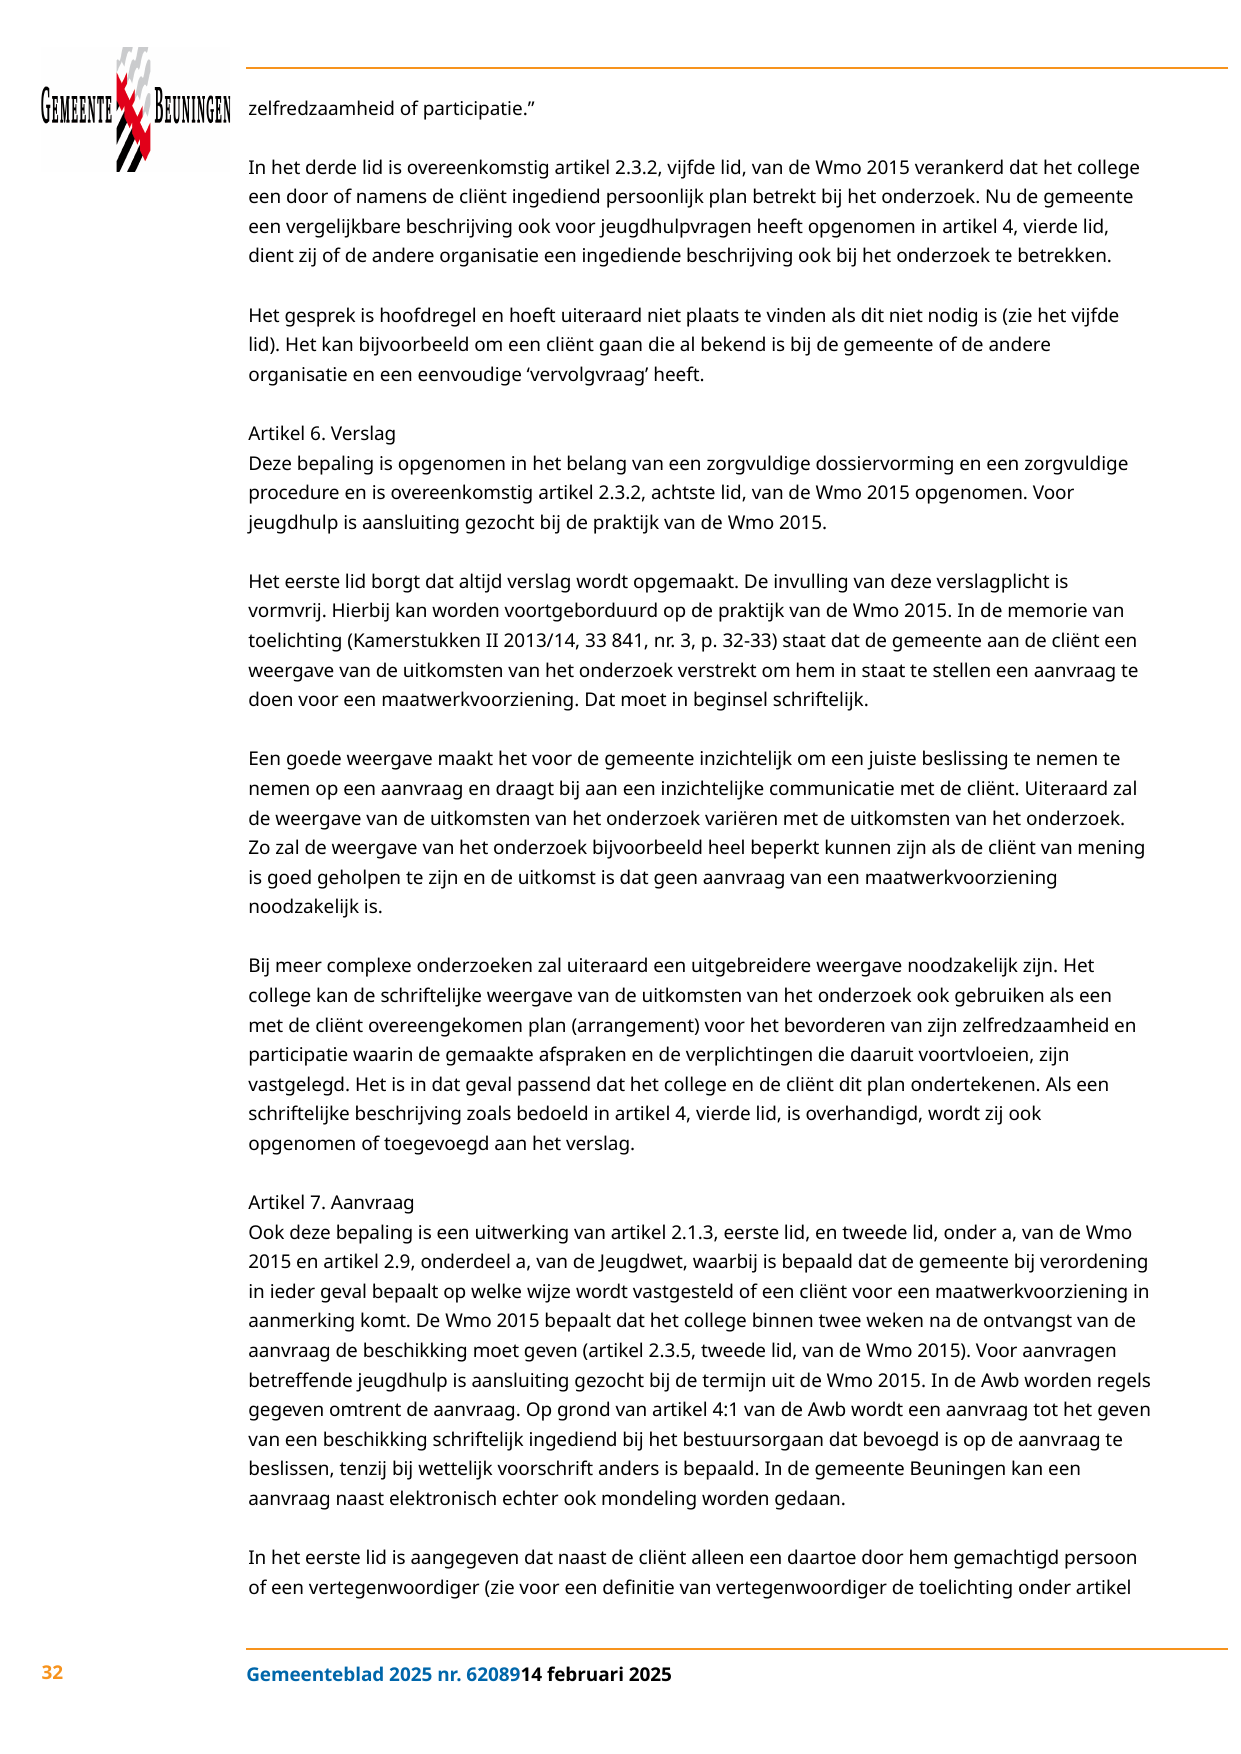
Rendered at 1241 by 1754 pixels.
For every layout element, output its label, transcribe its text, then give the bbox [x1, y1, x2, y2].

text Het gesprek is hoofdregel en hoeft uiteraard niet plaats te vinden als dit niet nodig is (zie het vijfde lid). Het kan bijvoorbeeld om een cliënt gaan die al bekend is bij de gemeente of de andere organisatie en een eenvoudige ‘vervolgvraag’ heeft. [248, 302, 1152, 387]
text Artikel 7. Aanvraag [248, 1189, 1152, 1215]
text In het derde lid is overeenkomstig artikel 2.3.2, vijfde lid, van de Wmo 2015 verankerd dat het college een door of namens de cliënt ingediend persoonlijk plan betrekt bij het onderzoek. Nu de gemeente een vergelijkbare beschrijving ook voor jeugdhulpvragen heeft opgenomen in artikel 4, vierde lid, dient zij of de andere organisatie een ingediende beschrijving ook bij het onderzoek te betrekken. [248, 154, 1152, 268]
text Deze bepaling is opgenomen in het belang van een zorgvuldige dossiervorming en een zorgvuldige procedure en is overeenkomstig artikel 2.3.2, achtste lid, van de Wmo 2015 opgenomen. Voor jeugdhulp is aansluiting gezocht bij de praktijk van de Wmo 2015. [248, 450, 1152, 535]
text Artikel 6. Verslag [248, 420, 1152, 446]
text Het eerste lid borgt dat altijd verslag wordt opgemaakt. De invulling van deze verslagplicht is vormvrij. Hierbij kan worden voortgeborduurd op de praktijk van de Wmo 2015. In de memorie van toelichting (Kamerstukken II 2013/14, 33 841, nr. 3, p. 32-33) staat dat de gemeente aan de cliënt een weergave van de uitkomsten van het onderzoek verstrekt om hem in staat te stellen een aanvraag te doen voor een maatwerkvoorziening. Dat moet in beginsel schriftelijk. [248, 568, 1152, 712]
text Een goede weergave maakt het voor de gemeente inzichtelijk om een juiste beslissing te nemen te nemen op een aanvraag en draagt bij aan een inzichtelijke communicatie met de cliënt. Uiteraard zal de weergave van de uitkomsten van het onderzoek variëren met de uitkomsten van het onderzoek. Zo zal de weergave van het onderzoek bijvoorbeeld heel beperkt kunnen zijn als de cliënt van mening is goed geholpen te zijn en de uitkomst is dat geen aanvraag van een maatwerkvoorziening noodzakelijk is. [248, 746, 1152, 919]
picture [41, 47, 231, 172]
text Ook deze bepaling is een uitwerking van artikel 2.1.3, eerste lid, en tweede lid, onder a, van de Wmo 2015 en artikel 2.9, onderdeel a, van de Jeugdwet, waarbij is bepaald dat de gemeente bij verordening in ieder geval bepaalt op welke wijze wordt vastgesteld of een cliënt voor een maatwerkvoorziening in aanmerking komt. De Wmo 2015 bepaalt dat het college binnen twee weken na de ontvangst van de aanvraag de beschikking moet geven (artikel 2.3.5, tweede lid, van de Wmo 2015). Voor aanvragen betreffende jeugdhulp is aansluiting gezocht bij de termijn uit de Wmo 2015. In de Awb worden regels gegeven omtrent de aanvraag. Op grond van artikel 4:1 van de Awb wordt een aanvraag tot het geven van een beschikking schriftelijk ingediend bij het bestuursorgaan dat bevoegd is op de aanvraag te beslissen, tenzij bij wettelijk voorschrift anders is bepaald. In de gemeente Beuningen kan een aanvraag naast elektronisch echter ook mondeling worden gedaan. [248, 1219, 1152, 1511]
text zelfredzaamheid of participatie.” [248, 95, 1152, 121]
text Bij meer complexe onderzoeken zal uiteraard een uitgebreidere weergave noodzakelijk zijn. Het college kan de schriftelijke weergave van de uitkomsten van het onderzoek ook gebruiken als een met de cliënt overeengekomen plan (arrangement) voor het bevorderen van zijn zelfredzaamheid en participatie waarin de gemaakte afspraken en de verplichtingen die daaruit voortvloeien, zijn vastgelegd. Het is in dat geval passend dat het college en de cliënt dit plan ondertekenen. Als een schriftelijke beschrijving zoals bedoeld in artikel 4, vierde lid, is overhandigd, wordt zij ook opgenomen of toegevoegd aan het verslag. [248, 953, 1152, 1156]
text In het eerste lid is aangegeven dat naast de cliënt alleen een daartoe door hem gemachtigd persoon of een vertegenwoordiger (zie voor een definitie van vertegenwoordiger de toelichting onder artikel [248, 1544, 1152, 1600]
